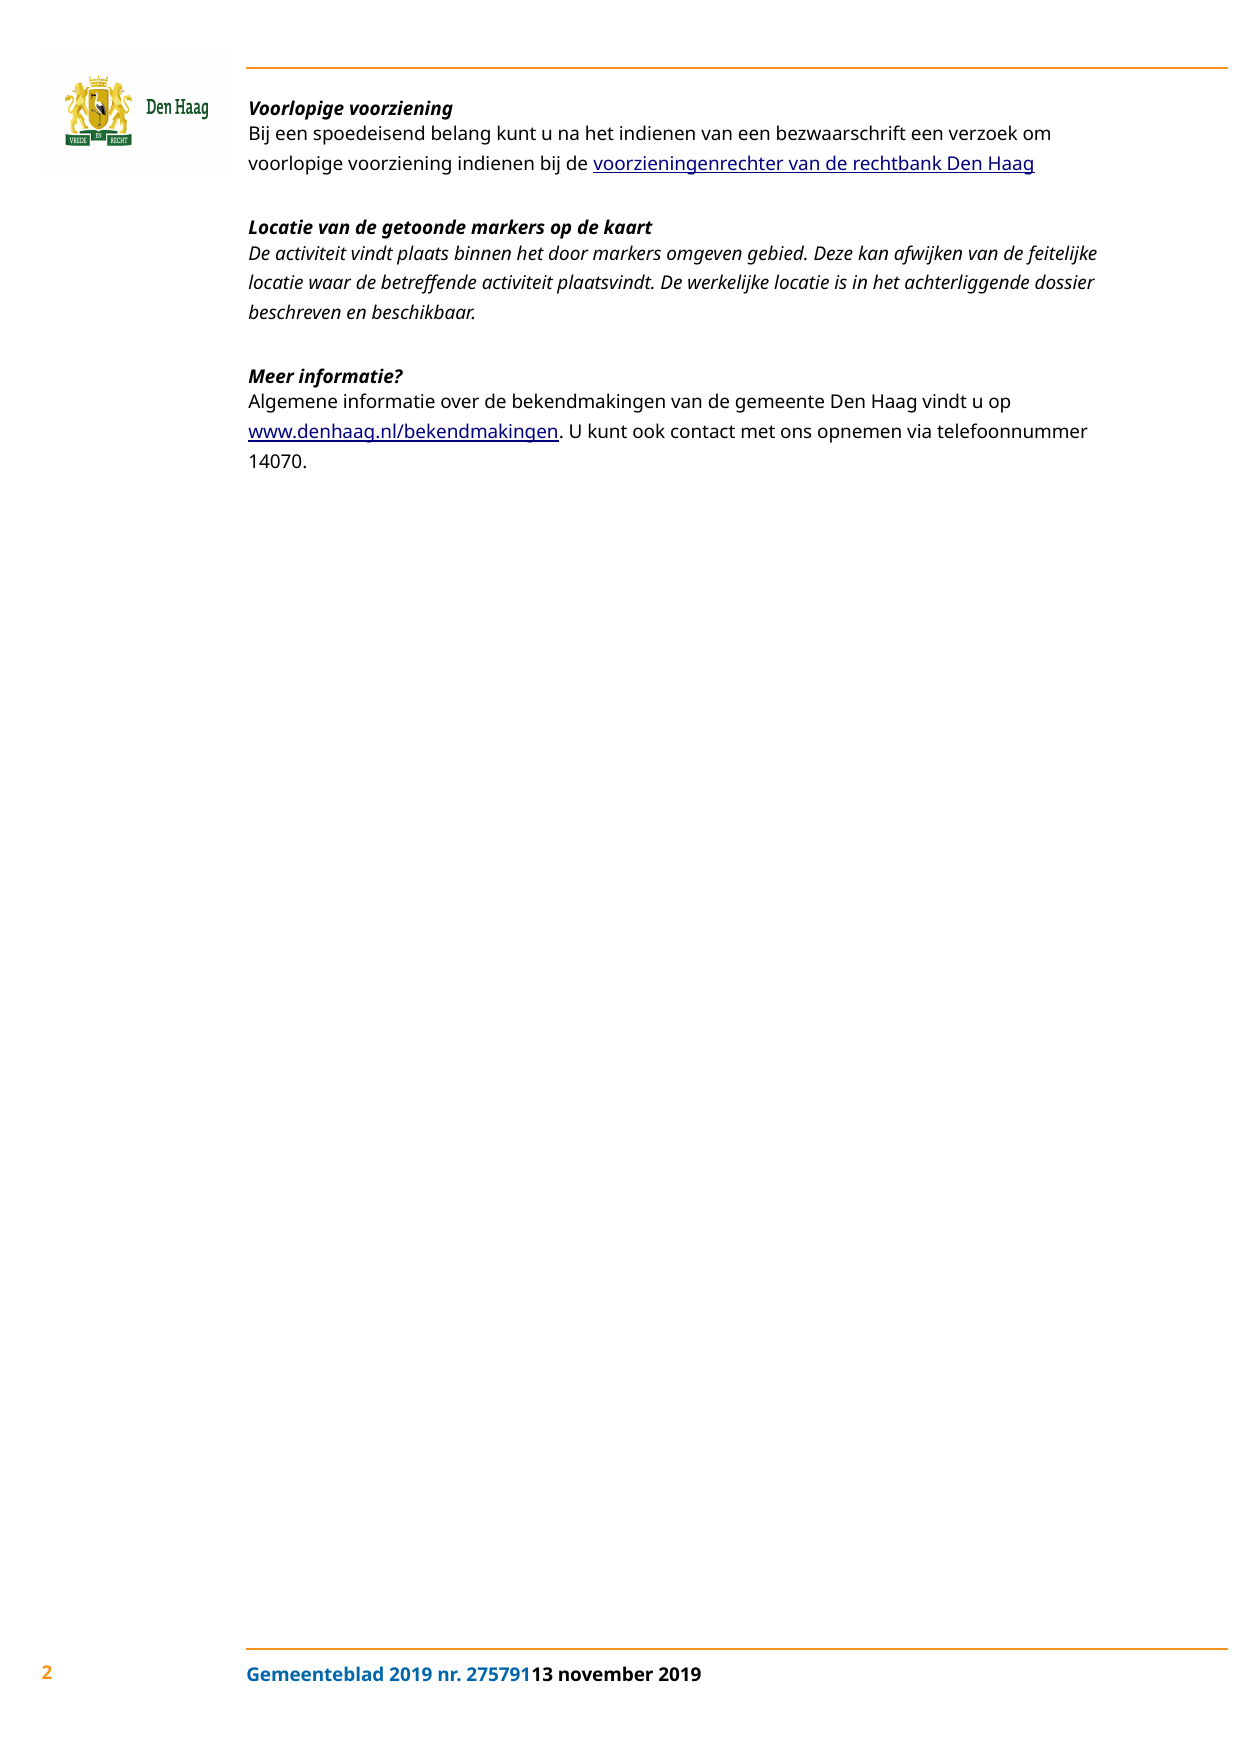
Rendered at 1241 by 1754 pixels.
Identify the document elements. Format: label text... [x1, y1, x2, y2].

picture [41, 47, 231, 172]
text Voorlopige voorziening [248, 95, 1152, 121]
text Meer informatie? [248, 363, 1152, 389]
text De activiteit vindt plaats binnen het door markers omgeven gebied. Deze kan afwijken van de feitelijke locatie waar de betreffende activiteit plaatsvindt. De werkelijke locatie is in het achterliggende dossier beschreven en beschikbaar. [248, 240, 1152, 325]
text Bij een spoedeisend belang kunt u na het indienen van een bezwaarschrift een verzoek om voorlopige voorziening indienen bij de voorzieningenrechter van de rechtbank Den Haag [248, 121, 1152, 176]
text Algemene informatie over de bekendmakingen van de gemeente Den Haag vindt u op www.denhaag.nl/bekendmakingen. U kunt ook contact met ons opnemen via telefoonnummer 14070. [248, 389, 1152, 473]
text Locatie van de getoonde markers op de kaart [248, 214, 1152, 240]
